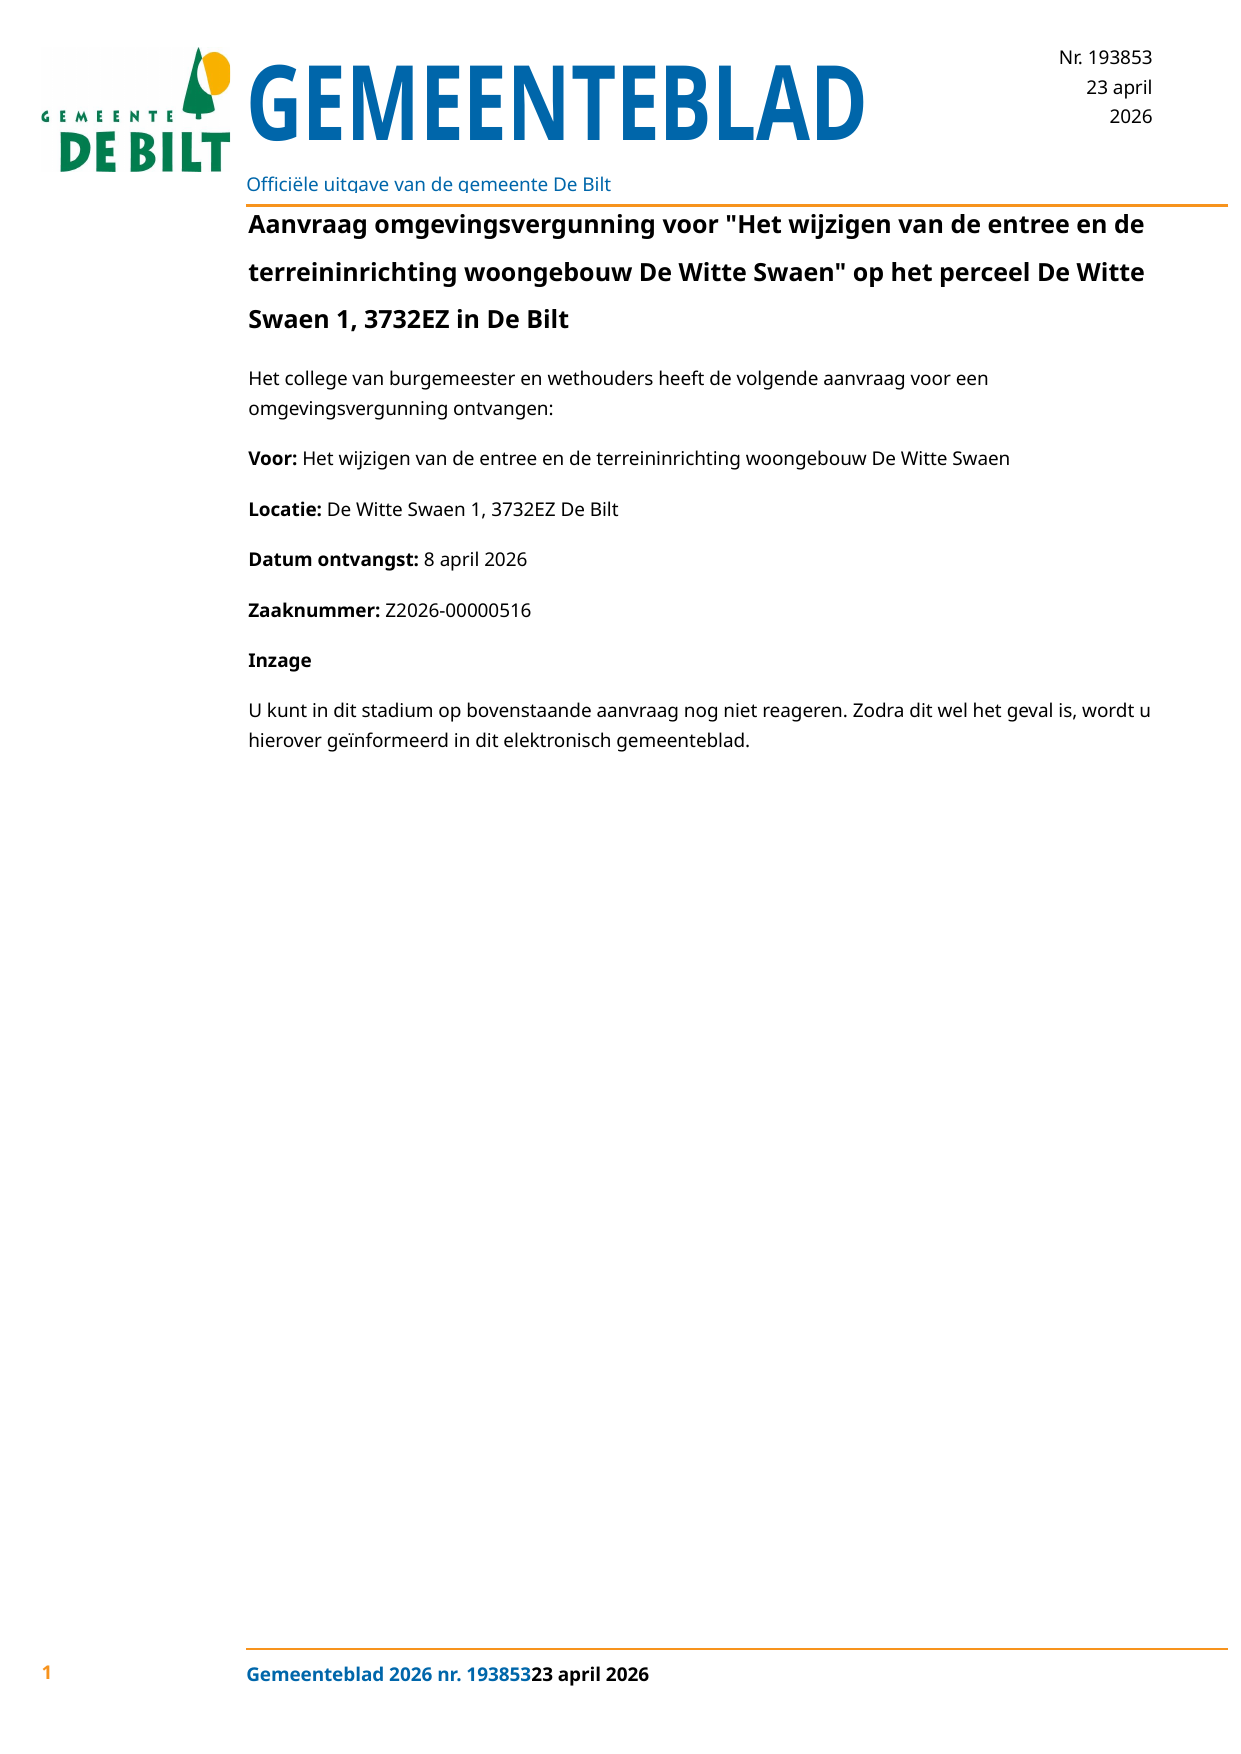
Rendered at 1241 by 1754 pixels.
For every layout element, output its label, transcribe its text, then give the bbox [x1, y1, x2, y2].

picture [41, 47, 231, 172]
text U kunt in dit stadium op bovenstaande aanvraag nog niet reageren. Zodra dit wel het geval is, wordt u hierover geïnformeerd in dit elektronisch gemeenteblad. [248, 698, 1152, 753]
text Het college van burgemeester en wethouders heeft de volgende aanvraag voor een omgevingsvergunning ontvangen: [248, 366, 1152, 421]
text Locatie: De Witte Swaen 1, 3732EZ De Bilt [248, 496, 1152, 522]
text Voor: Het wijzigen van de entree en de terreininrichting woongebouw De Witte Swaen [248, 446, 1152, 471]
text Aanvraag omgevingsvergunning voor "Het wijzigen van de entree en de terreininrichting woongebouw De Witte Swaen" op het perceel De Witte Swaen 1, 3732EZ in De Bilt [248, 207, 1152, 336]
text Inzage [248, 647, 1152, 673]
text Zaaknummer: Z2026-00000516 [248, 597, 1152, 622]
text Datum ontvangst: 8 april 2026 [248, 546, 1152, 572]
